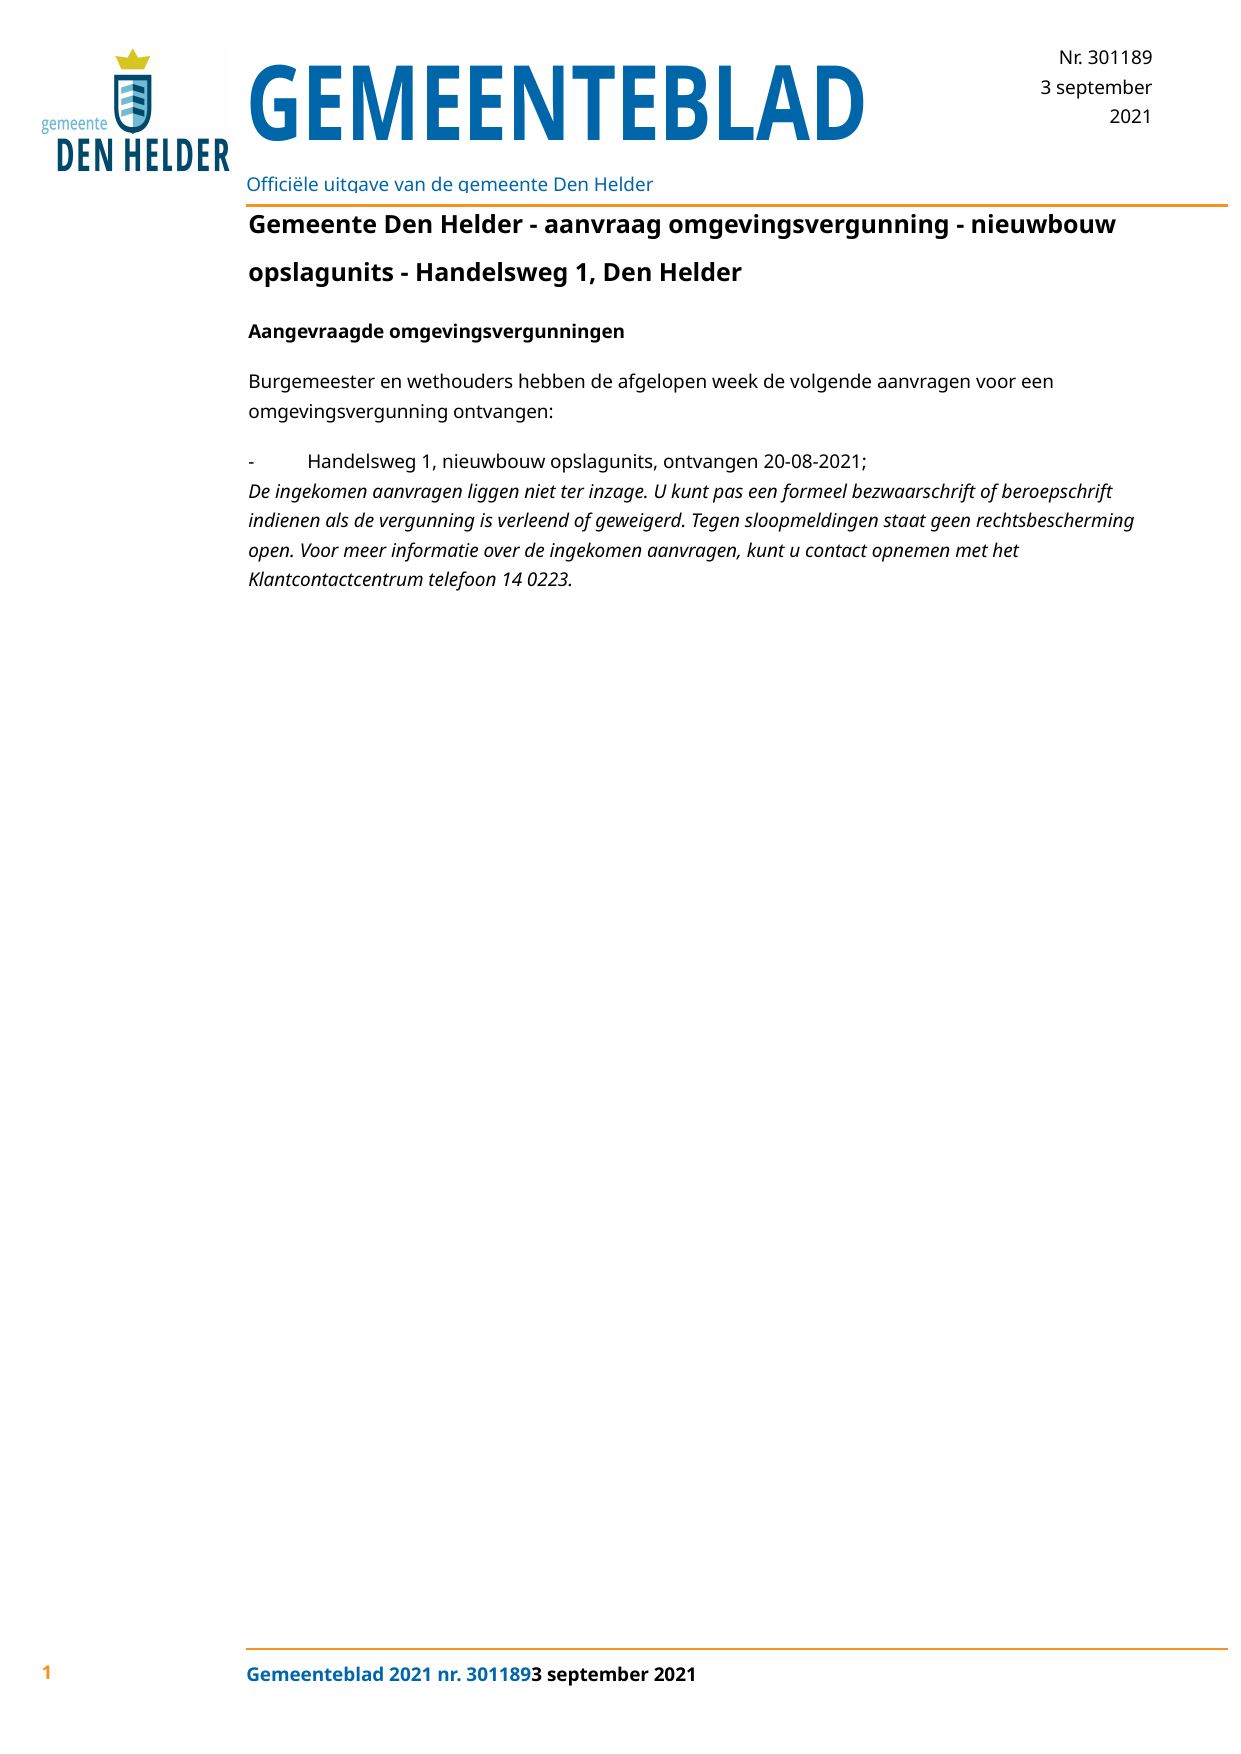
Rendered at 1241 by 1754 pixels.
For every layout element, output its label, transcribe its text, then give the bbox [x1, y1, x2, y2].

picture [130, 157, 135, 172]
picture [63, 144, 68, 165]
text Burgemeester en wethouders hebben de afgelopen week de volgende aanvragen voor een omgevingsvergunning ontvangen: [248, 368, 1152, 424]
picture [220, 160, 224, 172]
text Gemeente Den Helder - aanvraag omgevingsvergunning - nieuwbouw opslagunits - Handelsweg 1, Den Helder [248, 207, 1152, 288]
list Handelsweg 1, nieuwbouw opslagunits, ontvangen 20-08-2021; [248, 448, 1152, 474]
picture [182, 144, 187, 165]
text De ingekomen aanvragen liggen niet ter inzage. U kunt pas een formeel bezwaarschrift of beroepschrift indienen als de vergunning is verleend of geweigerd. Tegen sloopmeldingen staat geen rechtsbescherming open. Voor meer informatie over de ingekomen aanvragen, kunt u contact opnemen met het Klantcontactcentrum telefoon 14 0223. [248, 478, 1152, 592]
picture [100, 154, 106, 172]
picture [41, 47, 231, 172]
text Aangevraagde omgevingsvergunningen [248, 318, 1152, 344]
